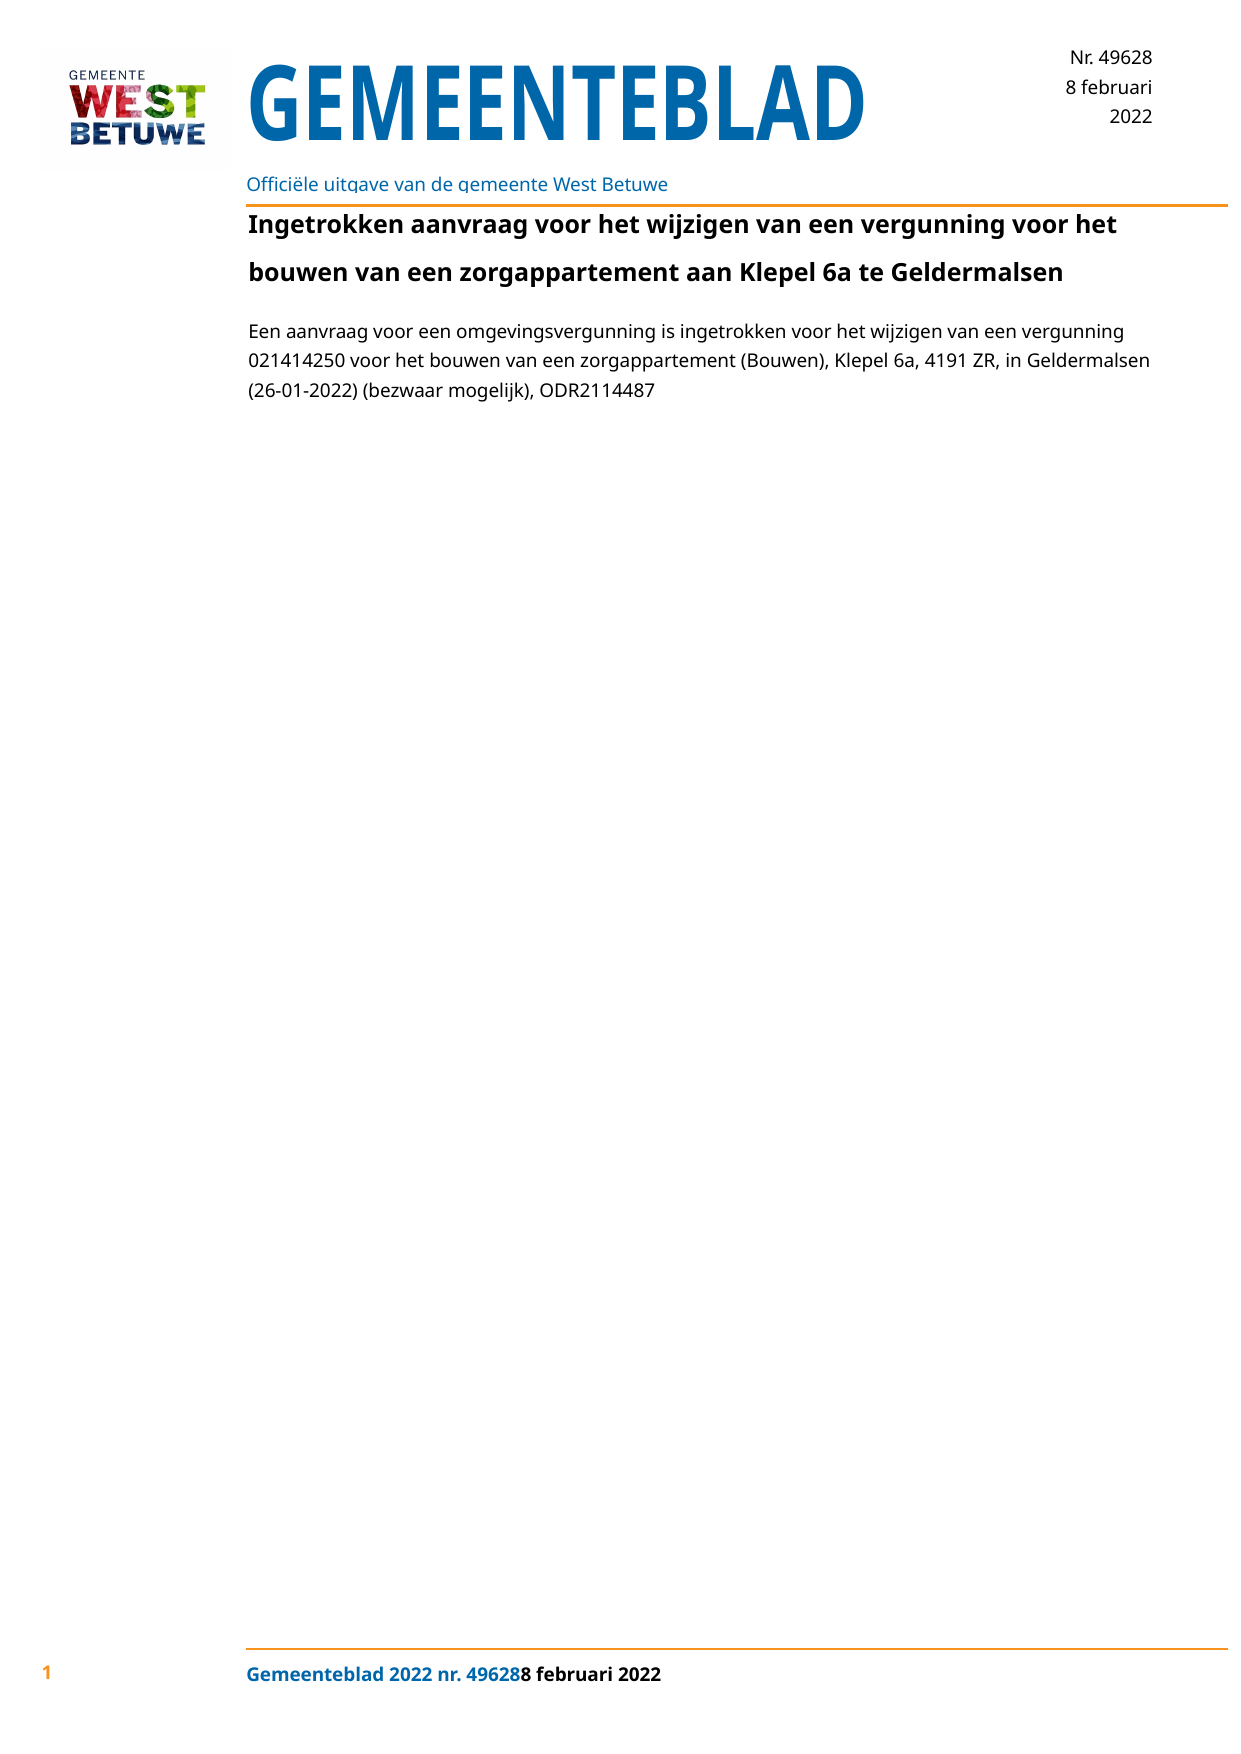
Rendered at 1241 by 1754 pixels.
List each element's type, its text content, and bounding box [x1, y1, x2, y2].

picture [41, 47, 231, 172]
text Een aanvraag voor een omgevingsvergunning is ingetrokken voor het wijzigen van een vergunning 021414250 voor het bouwen van een zorgappartement (Bouwen), Klepel 6a, 4191 ZR, in Geldermalsen (26-01-2022) (bezwaar mogelijk), ODR2114487 [248, 318, 1152, 403]
text Ingetrokken aanvraag voor het wijzigen van een vergunning voor het bouwen van een zorgappartement aan Klepel 6a te Geldermalsen [248, 207, 1152, 288]
